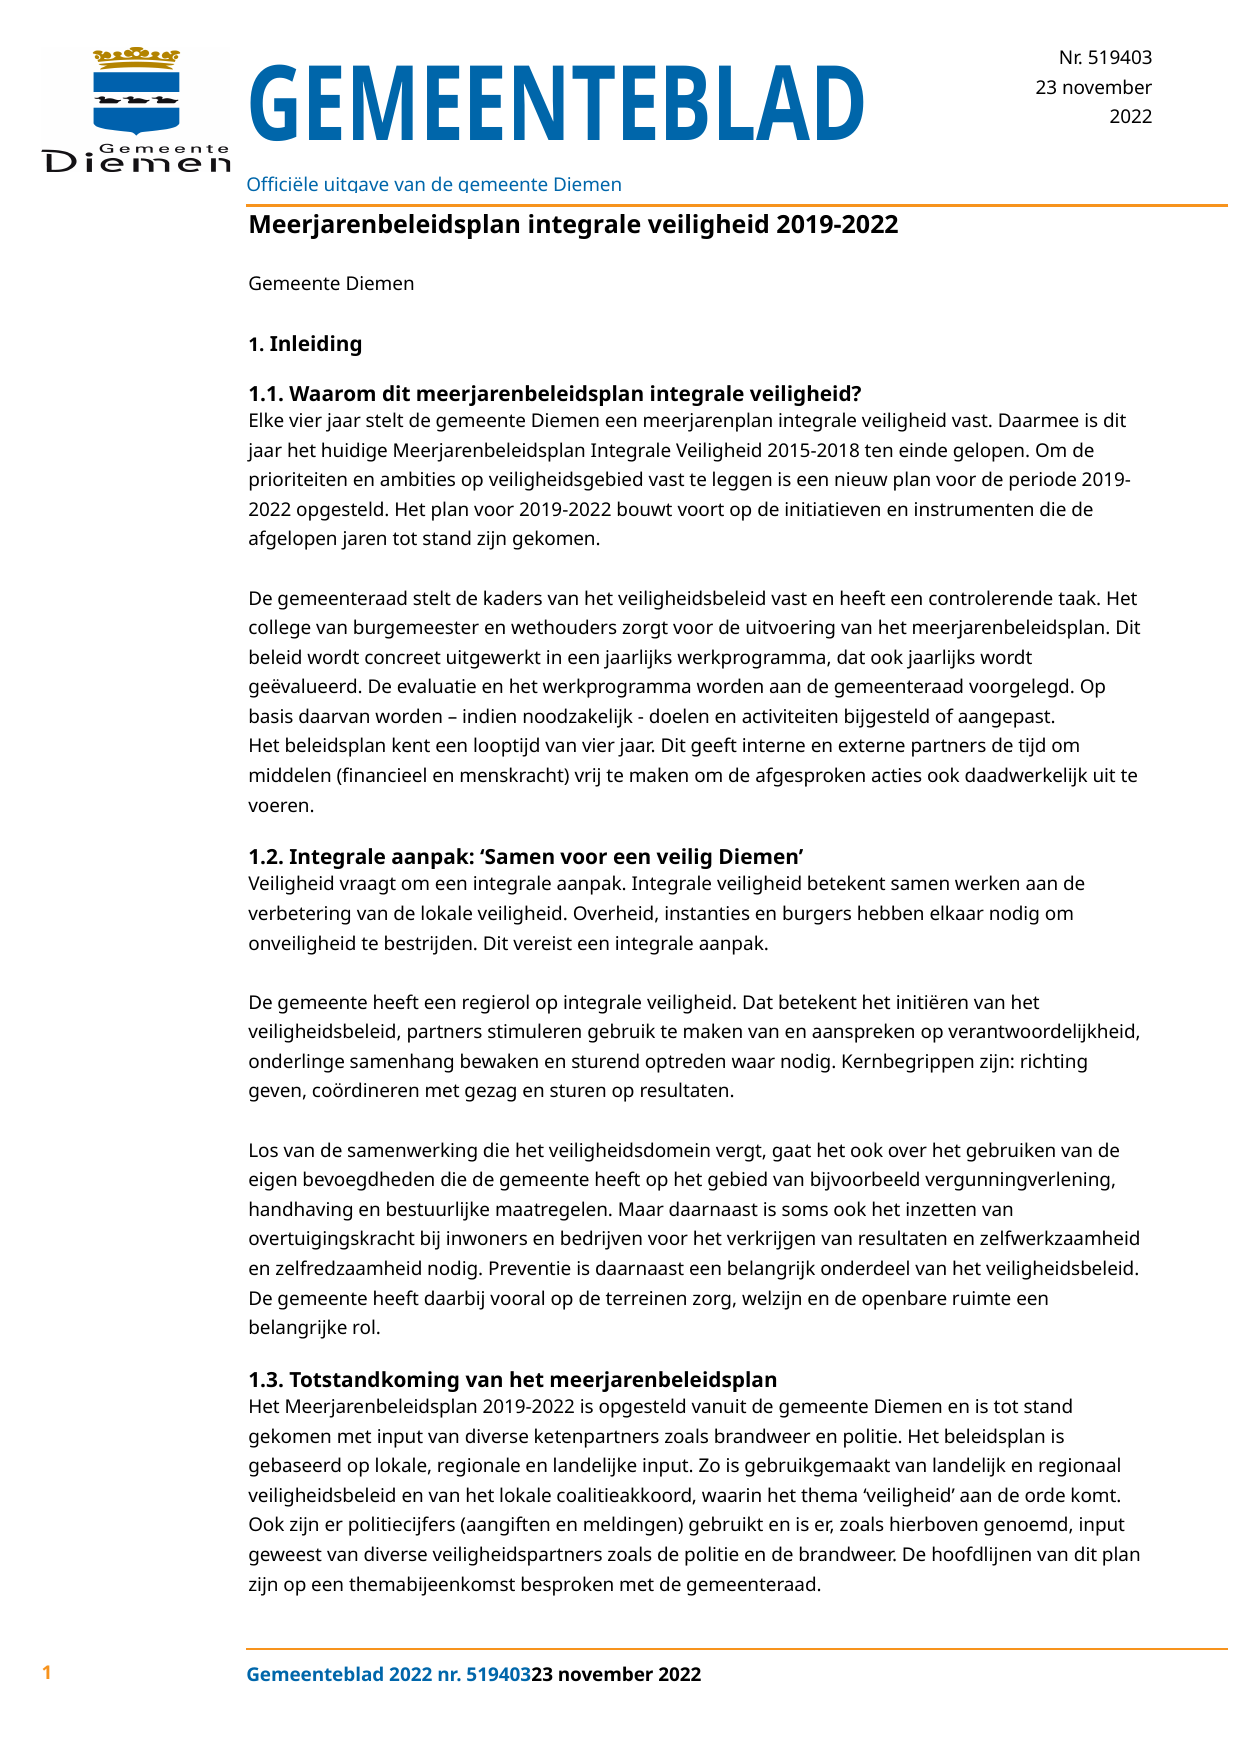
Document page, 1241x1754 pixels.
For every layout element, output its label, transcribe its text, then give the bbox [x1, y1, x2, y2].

text De gemeenteraad stelt de kaders van het veiligheidsbeleid vast en heeft een controlerende taak. Het college van burgemeester en wethouders zorgt voor de uitvoering van het meerjarenbeleidsplan. Dit beleid wordt concreet uitgewerkt in een jaarlijks werkprogramma, dat ook jaarlijks wordt geëvalueerd. De evaluatie en het werkprogramma worden aan de gemeenteraad voorgelegd. Op basis daarvan worden – indien noodzakelijk - doelen en activiteiten bijgesteld of aangepast. [248, 585, 1152, 729]
text Het beleidsplan kent een looptijd van vier jaar. Dit geeft interne en externe partners de tijd om middelen (financieel en menskracht) vrij te maken om de afgesproken acties ook daadwerkelijk uit te voeren. [248, 733, 1152, 817]
text 1. Inleiding [248, 329, 1152, 358]
text Los van de samenwerking die het veiligheidsdomein vergt, gaat het ook over het gebruiken van de eigen bevoegdheden die de gemeente heeft op het gebied van bijvoorbeeld vergunningverlening, handhaving en bestuurlijke maatregelen. Maar daarnaast is soms ook het inzetten van overtuigingskracht bij inwoners en bedrijven voor het verkrijgen van resultaten en zelfwerkzaamheid en zelfredzaamheid nodig. Preventie is daarnaast een belangrijk onderdeel van het veiligheidsbeleid. De gemeente heeft daarbij vooral op de terreinen zorg, welzijn en de openbare ruimte een belangrijke rol. [248, 1137, 1152, 1340]
text Elke vier jaar stelt de gemeente Diemen een meerjarenplan integrale veiligheid vast. Daarmee is dit jaar het huidige Meerjarenbeleidsplan Integrale Veiligheid 2015-2018 ten einde gelopen. Om de prioriteiten en ambities op veiligheidsgebied vast te leggen is een nieuw plan voor de periode 2019-2022 opgesteld. Het plan voor 2019-2022 bouwt voort op de initiatieven en instrumenten die de afgelopen jaren tot stand zijn gekomen. [248, 407, 1152, 551]
text Veiligheid vraagt om een integrale aanpak. Integrale veiligheid betekent samen werken aan de verbetering van de lokale veiligheid. Overheid, instanties en burgers hebben elkaar nodig om onveiligheid te bestrijden. Dit vereist een integrale aanpak. [248, 871, 1152, 956]
text 1.2. Integrale aanpak: ‘Samen voor een veilig Diemen’ [248, 842, 1152, 871]
text De gemeente heeft een regierol op integrale veiligheid. Dat betekent het initiëren van het veiligheidsbeleid, partners stimuleren gebruik te maken van en aanspreken op verantwoordelijkheid, onderlinge samenhang bewaken en sturend optreden waar nodig. Kernbegrippen zijn: richting geven, coördineren met gezag en sturen op resultaten. [248, 989, 1152, 1103]
text Meerjarenbeleidsplan integrale veiligheid 2019-2022 [248, 207, 1152, 241]
text Gemeente Diemen [248, 270, 1152, 296]
picture [41, 47, 231, 172]
text 1.3. Totstandkoming van het meerjarenbeleidsplan [248, 1365, 1152, 1393]
text Het Meerjarenbeleidsplan 2019-2022 is opgesteld vanuit de gemeente Diemen en is tot stand gekomen met input van diverse ketenpartners zoals brandweer en politie. Het beleidsplan is gebaseerd op lokale, regionale en landelijke input. Zo is gebruikgemaakt van landelijk en regionaal veiligheidsbeleid en van het lokale coalitieakkoord, waarin het thema ‘veiligheid’ aan de orde komt. Ook zijn er politiecijfers (aangiften en meldingen) gebruikt en is er, zoals hierboven genoemd, input geweest van diverse veiligheidspartners zoals de politie en de brandweer. De hoofdlijnen van dit plan zijn op een themabijeenkomst besproken met de gemeenteraad. [248, 1393, 1152, 1596]
text 1.1. Waarom dit meerjarenbeleidsplan integrale veiligheid? [248, 379, 1152, 407]
